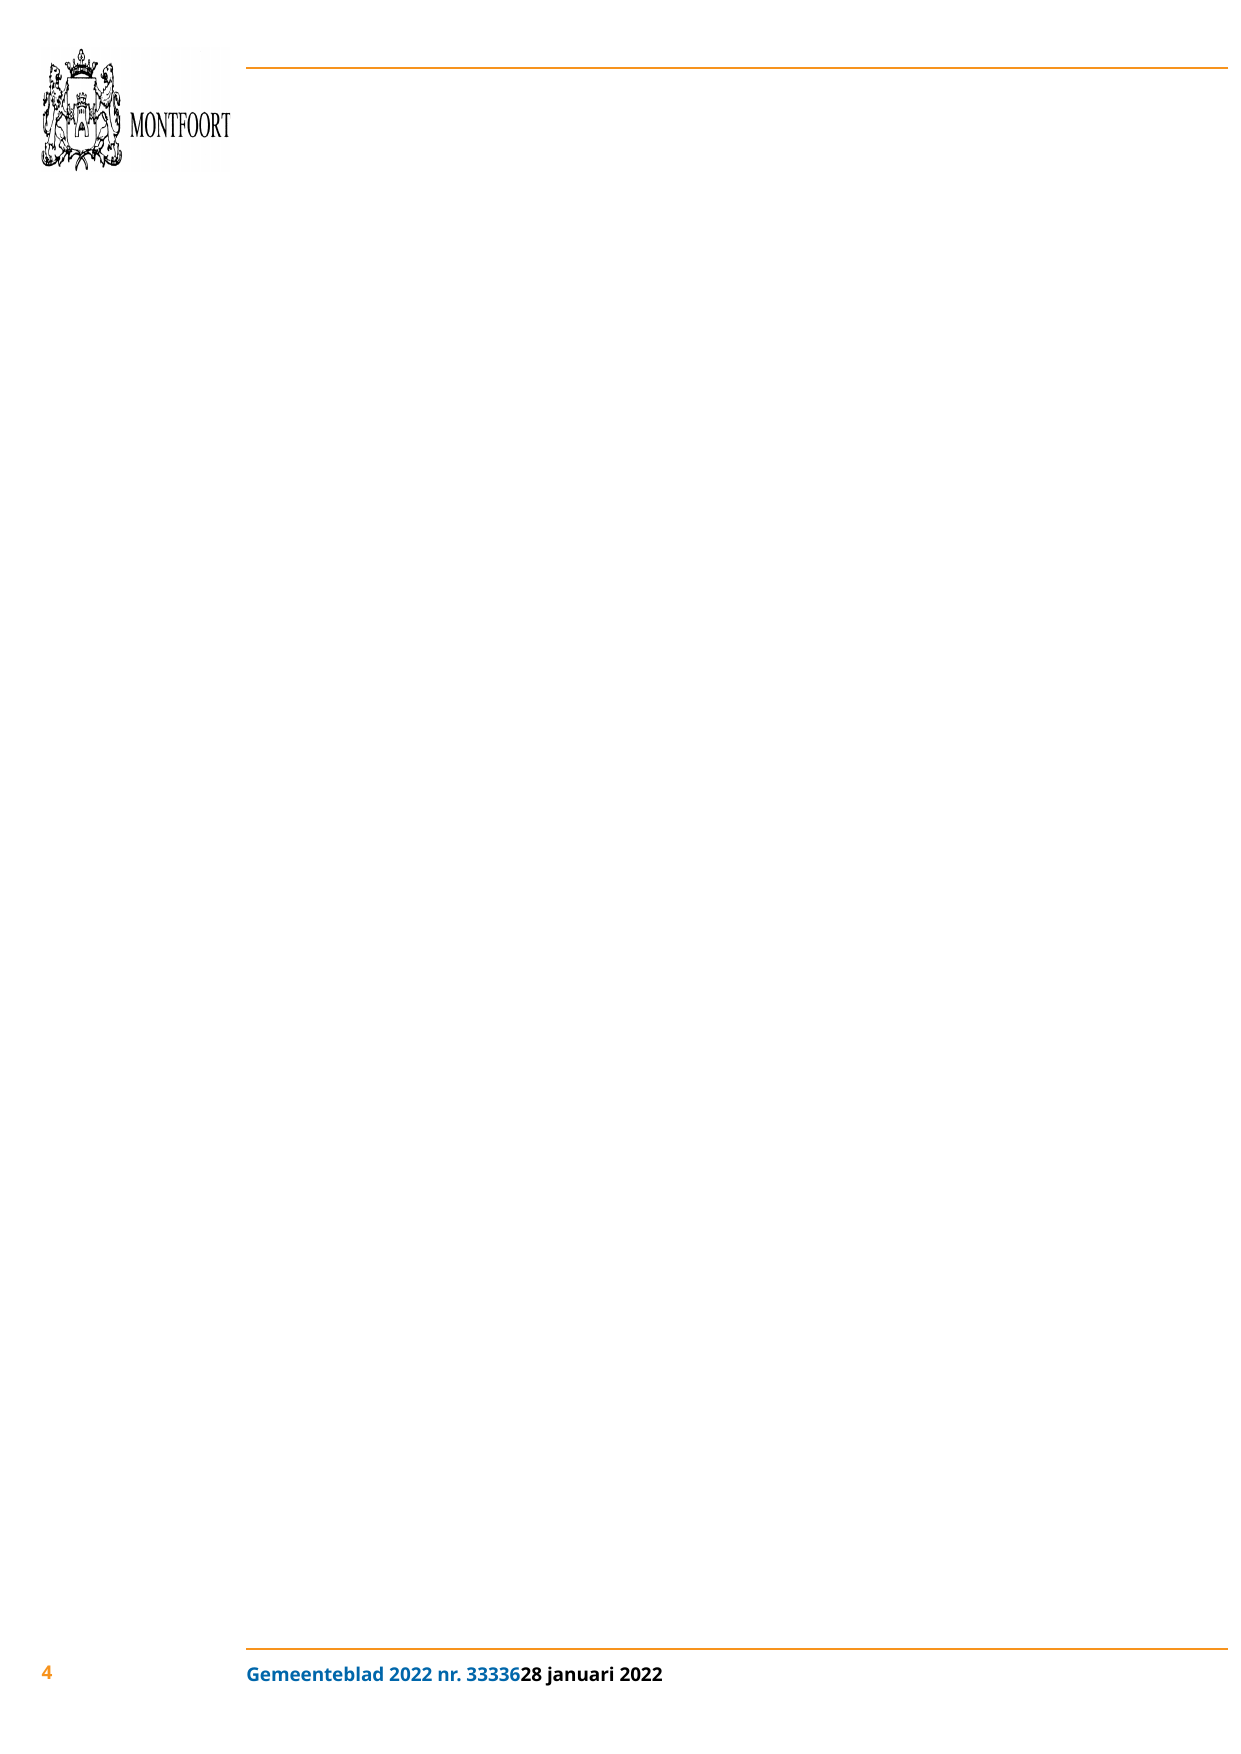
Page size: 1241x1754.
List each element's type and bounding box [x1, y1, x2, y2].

picture [41, 47, 231, 172]
